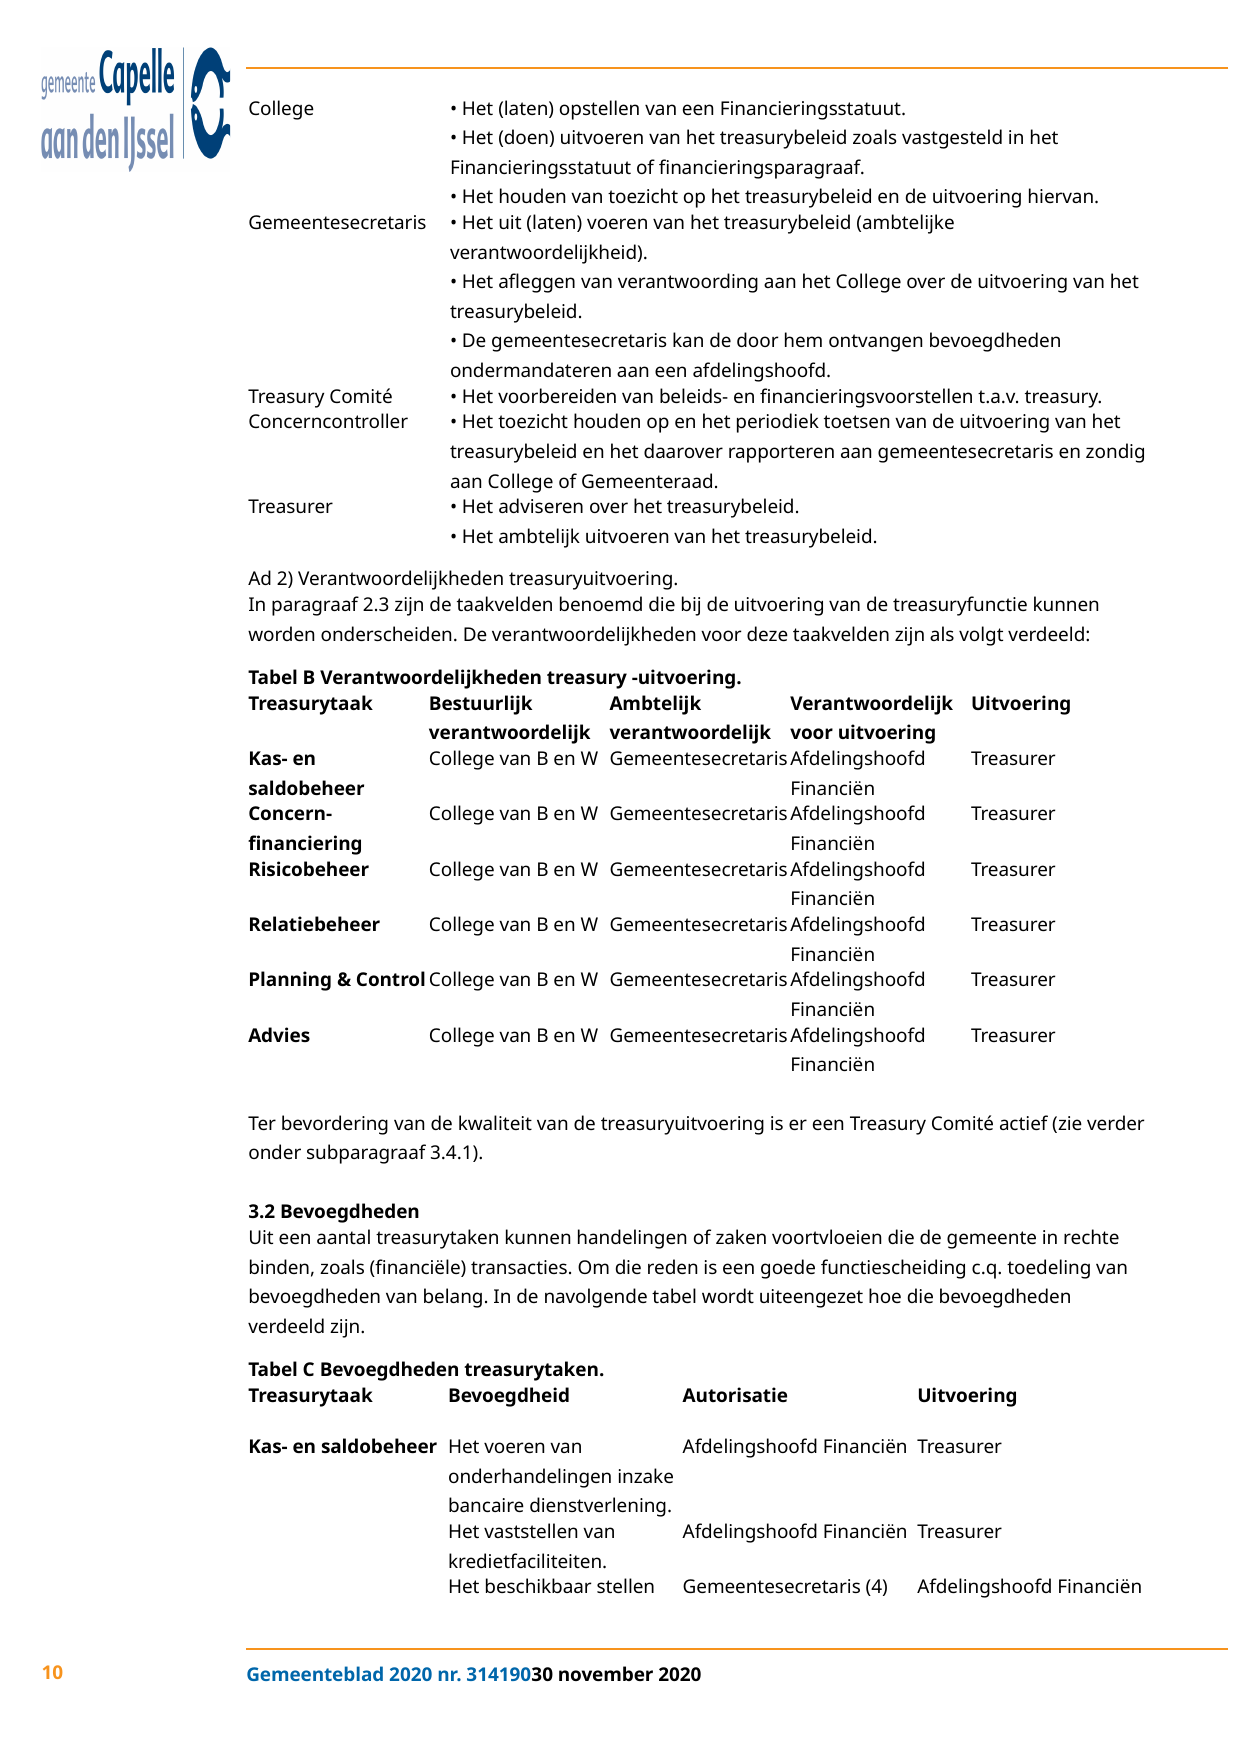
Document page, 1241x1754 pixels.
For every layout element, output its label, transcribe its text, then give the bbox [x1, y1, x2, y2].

table_header Verantwoordelijk voor uitvoering [790, 690, 971, 745]
table_cell Gemeentesecretaris [609, 911, 790, 966]
table_cell Afdelingshoofd Financiën [790, 745, 971, 801]
table_cell • Het toezicht houden op en het periodiek toetsen van de uitvoering van het treasurybeleid en het daarover rapporteren aan gemeentesecretaris en zondig aan College of Gemeenteraad. [450, 409, 1152, 493]
table_cell Treasurer [971, 856, 1152, 911]
table_cell Kas- en saldobeheer [248, 745, 429, 801]
table_cell Het vaststellen van kredietfaciliteiten. [448, 1519, 682, 1574]
table_cell Gemeentesecretaris [248, 209, 450, 383]
text Tabel C Bevoegdheden treasurytaken. [248, 1356, 1152, 1382]
table_header Bestuurlijk verantwoordelijk [429, 690, 609, 745]
text In paragraaf 2.3 zijn de taakvelden benoemd die bij de uitvoering van de treasuryfunctie kunnen worden onderscheiden. De verantwoordelijkheden voor deze taakvelden zijn als volgt verdeeld: [248, 591, 1152, 647]
table_cell Kas- en saldobeheer [248, 1434, 448, 1518]
table_cell Concern- financiering [248, 801, 429, 856]
table_cell [917, 1408, 1152, 1433]
table_cell Planning & Control [248, 966, 429, 1022]
table_cell Treasurer [971, 911, 1152, 966]
table_cell Gemeentesecretaris [609, 1022, 790, 1077]
table_cell Treasurer [971, 1022, 1152, 1077]
text Uit een aantal treasurytaken kunnen handelingen of zaken voortvloeien die de gemeente in rechte binden, zoals (financiële) transacties. Om die reden is een goede functiescheiding c.q. toedeling van bevoegdheden van belang. In de navolgende tabel wordt uiteengezet hoe die bevoegdheden verdeeld zijn. [248, 1224, 1152, 1339]
table_cell College van B en W [429, 801, 609, 856]
table_header Treasurytaak [248, 1382, 448, 1408]
table_cell Gemeentesecretaris (4) [683, 1574, 917, 1599]
table_cell College van B en W [429, 966, 609, 1022]
table_cell College van B en W [429, 1022, 609, 1077]
table_cell Afdelingshoofd Financiën [683, 1519, 917, 1574]
table_cell Afdelingshoofd Financiën [790, 1022, 971, 1077]
table_cell Afdelingshoofd Financiën [790, 911, 971, 966]
table_cell [248, 1519, 448, 1574]
table_header Bevoegdheid [448, 1382, 682, 1408]
table_cell • Het (laten) opstellen van een Financieringsstatuut. • Het (doen) uitvoeren van het treasurybeleid zoals vastgesteld in het Financieringsstatuut of financieringsparagraaf. • Het houden van toezicht op het treasurybeleid en de uitvoering hiervan. [450, 95, 1152, 209]
text Ad 2) Verantwoordelijkheden treasuryuitvoering. [248, 566, 1152, 591]
table_header Ambtelijk verantwoordelijk [609, 690, 790, 745]
table_cell Afdelingshoofd Financiën [790, 801, 971, 856]
table_cell Afdelingshoofd Financiën [917, 1574, 1152, 1599]
table_cell Afdelingshoofd Financiën [683, 1434, 917, 1518]
table_cell Treasurer [917, 1519, 1152, 1574]
table_cell Advies [248, 1022, 429, 1077]
table_cell • Het uit (laten) voeren van het treasurybeleid (ambtelijke verantwoordelijkheid). • Het afleggen van verantwoording aan het College over de uitvoering van het treasurybeleid. • De gemeentesecretaris kan de door hem ontvangen bevoegdheden ondermandateren aan een afdelingshoofd. [450, 209, 1152, 383]
table_cell Het voeren van onderhandelingen inzake bancaire dienstverlening. [448, 1434, 682, 1518]
picture [41, 47, 231, 172]
table_cell [683, 1408, 917, 1433]
table_cell Concerncontroller [248, 409, 450, 493]
table_header Treasurytaak [248, 690, 429, 745]
table_cell Treasurer [917, 1434, 1152, 1518]
table_cell [248, 1574, 448, 1599]
table_header Uitvoering [971, 690, 1152, 745]
table_cell Afdelingshoofd Financiën [790, 966, 971, 1022]
table_header Uitvoering [917, 1382, 1152, 1408]
table_cell Gemeentesecretaris [609, 745, 790, 801]
table_cell College [248, 95, 450, 209]
text Ter bevordering van de kwaliteit van de treasuryuitvoering is er een Treasury Comité actief (zie verder onder subparagraaf 3.4.1). [248, 1110, 1152, 1165]
table_cell Treasurer [971, 801, 1152, 856]
table_cell • Het adviseren over het treasurybeleid. • Het ambtelijk uitvoeren van het treasurybeleid. [450, 494, 1152, 549]
table_cell Treasurer [971, 745, 1152, 801]
table_cell • Het voorbereiden van beleids- en financieringsvoorstellen t.a.v. treasury. [450, 383, 1152, 409]
table_cell Gemeentesecretaris [609, 966, 790, 1022]
text Tabel B Verantwoordelijkheden treasury -uitvoering. [248, 664, 1152, 690]
table_cell College van B en W [429, 745, 609, 801]
table_cell Risicobeheer [248, 856, 429, 911]
table_cell College van B en W [429, 911, 609, 966]
text 3.2 Bevoegdheden [248, 1199, 1152, 1224]
table_cell Het beschikbaar stellen [448, 1574, 682, 1599]
table_cell Treasury Comité [248, 383, 450, 409]
table_cell [448, 1408, 682, 1433]
table_cell Treasurer [971, 966, 1152, 1022]
table_header Autorisatie [683, 1382, 917, 1408]
table_cell Gemeentesecretaris [609, 801, 790, 856]
table_cell Relatiebeheer [248, 911, 429, 966]
table_cell Treasurer [248, 494, 450, 549]
table_cell Gemeentesecretaris [609, 856, 790, 911]
table_cell Afdelingshoofd Financiën [790, 856, 971, 911]
table_cell College van B en W [429, 856, 609, 911]
table_cell [248, 1408, 448, 1433]
